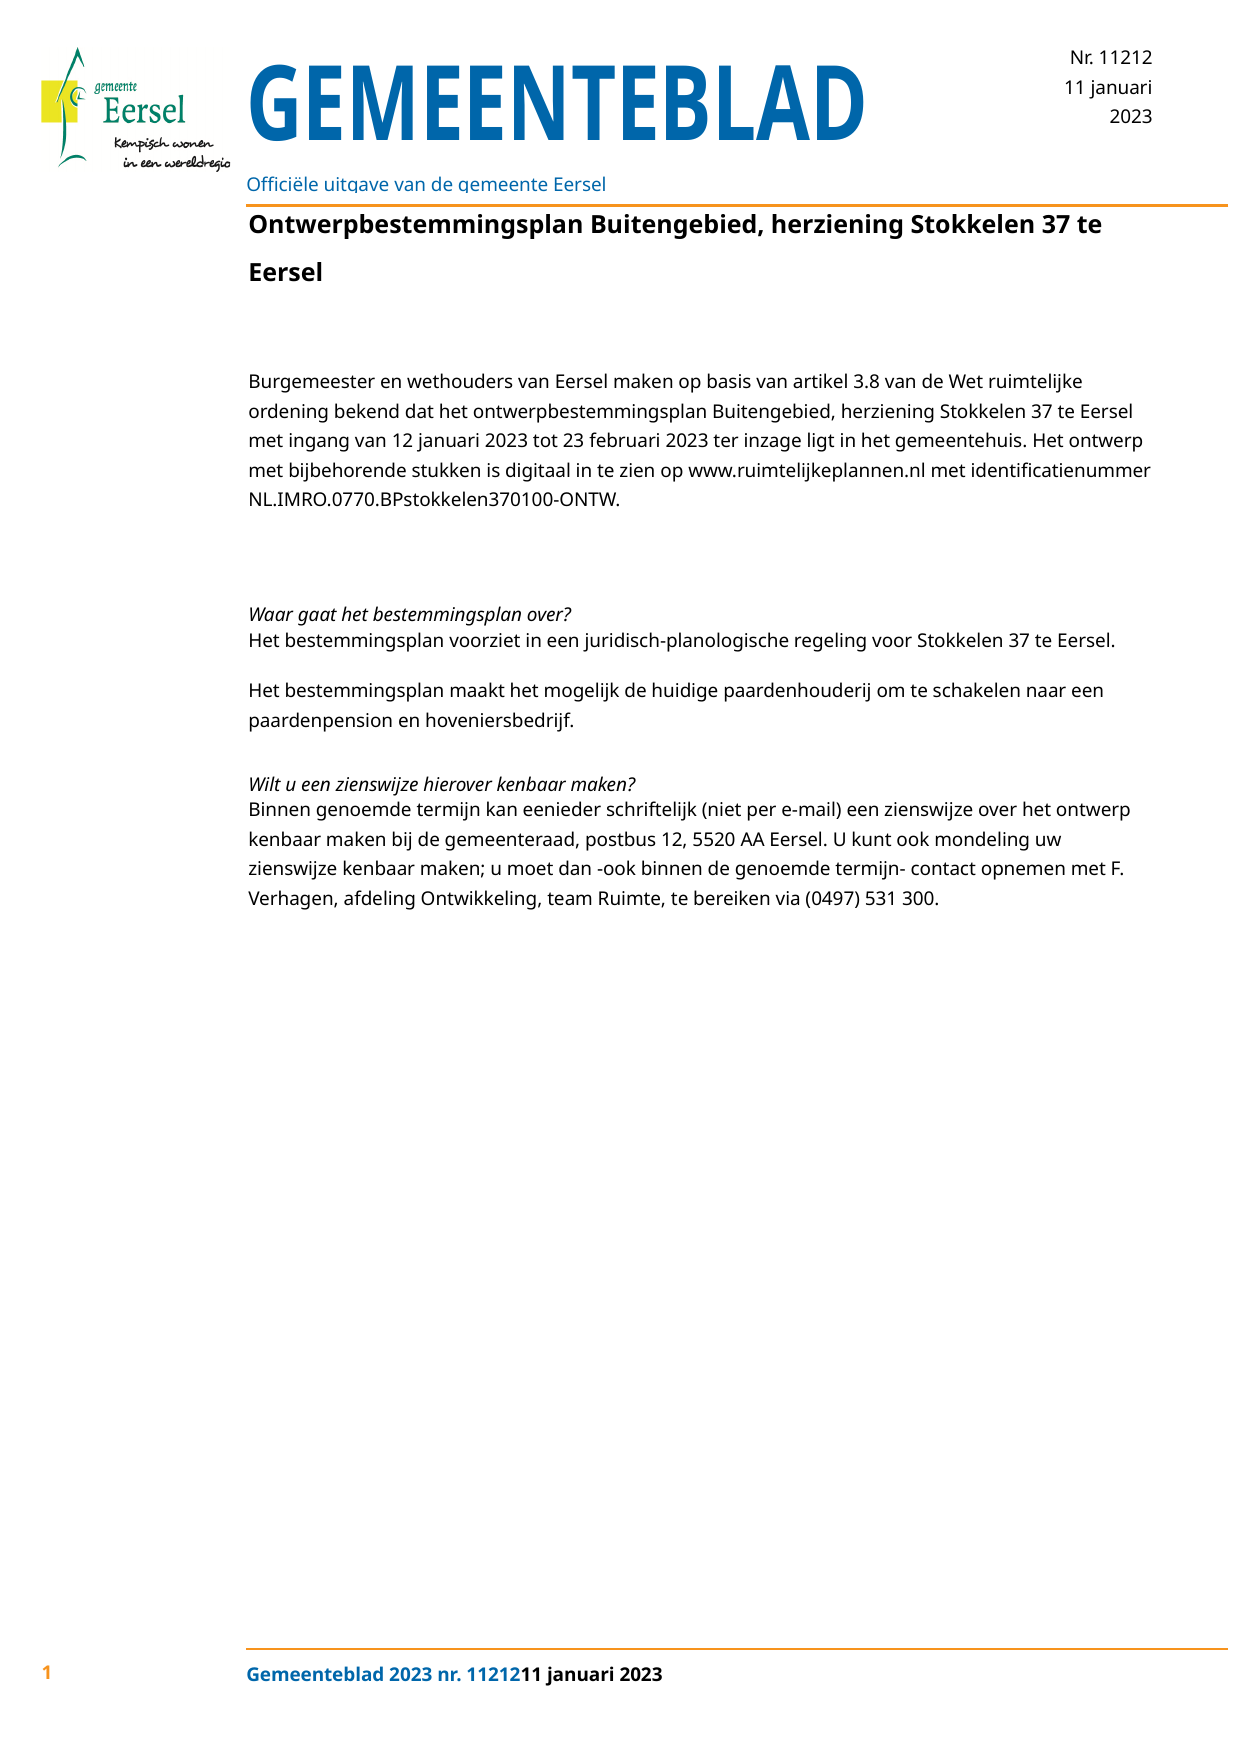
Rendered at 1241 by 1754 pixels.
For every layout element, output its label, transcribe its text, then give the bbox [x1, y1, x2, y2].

picture [41, 47, 231, 172]
text Het bestemmingsplan maakt het mogelijk de huidige paardenhouderij om te schakelen naar een paardenpension en hoveniersbedrijf. [248, 677, 1152, 732]
text Ontwerpbestemmingsplan Buitengebied, herziening Stokkelen 37 te Eersel [248, 207, 1152, 288]
text Binnen genoemde termijn kan eenieder schriftelijk (niet per e-mail) een zienswijze over het ontwerp kenbaar maken bij de gemeenteraad, postbus 12, 5520 AA Eersel. U kunt ook mondeling uw zienswijze kenbaar maken; u moet dan -ook binnen de genoemde termijn- contact opnemen met F. Verhagen, afdeling Ontwikkeling, team Ruimte, te bereiken via (0497) 531 300. [248, 796, 1152, 911]
text Waar gaat het bestemmingsplan over? [248, 601, 1152, 627]
text Burgemeester en wethouders van Eersel maken op basis van artikel 3.8 van de Wet ruimtelijke ordening bekend dat het ontwerpbestemmingsplan Buitengebied, herziening Stokkelen 37 te Eersel met ingang van 12 januari 2023 tot 23 februari 2023 ter inzage ligt in het gemeentehuis. Het ontwerp met bijbehorende stukken is digitaal in te zien op www.ruimtelijkeplannen.nl met identificatienummer NL.IMRO.0770.BPstokkelen370100-ONTW. [248, 368, 1152, 512]
text Het bestemmingsplan voorziet in een juridisch-planologische regeling voor Stokkelen 37 te Eersel. [248, 627, 1152, 652]
text Wilt u een zienswijze hierover kenbaar maken? [248, 771, 1152, 796]
